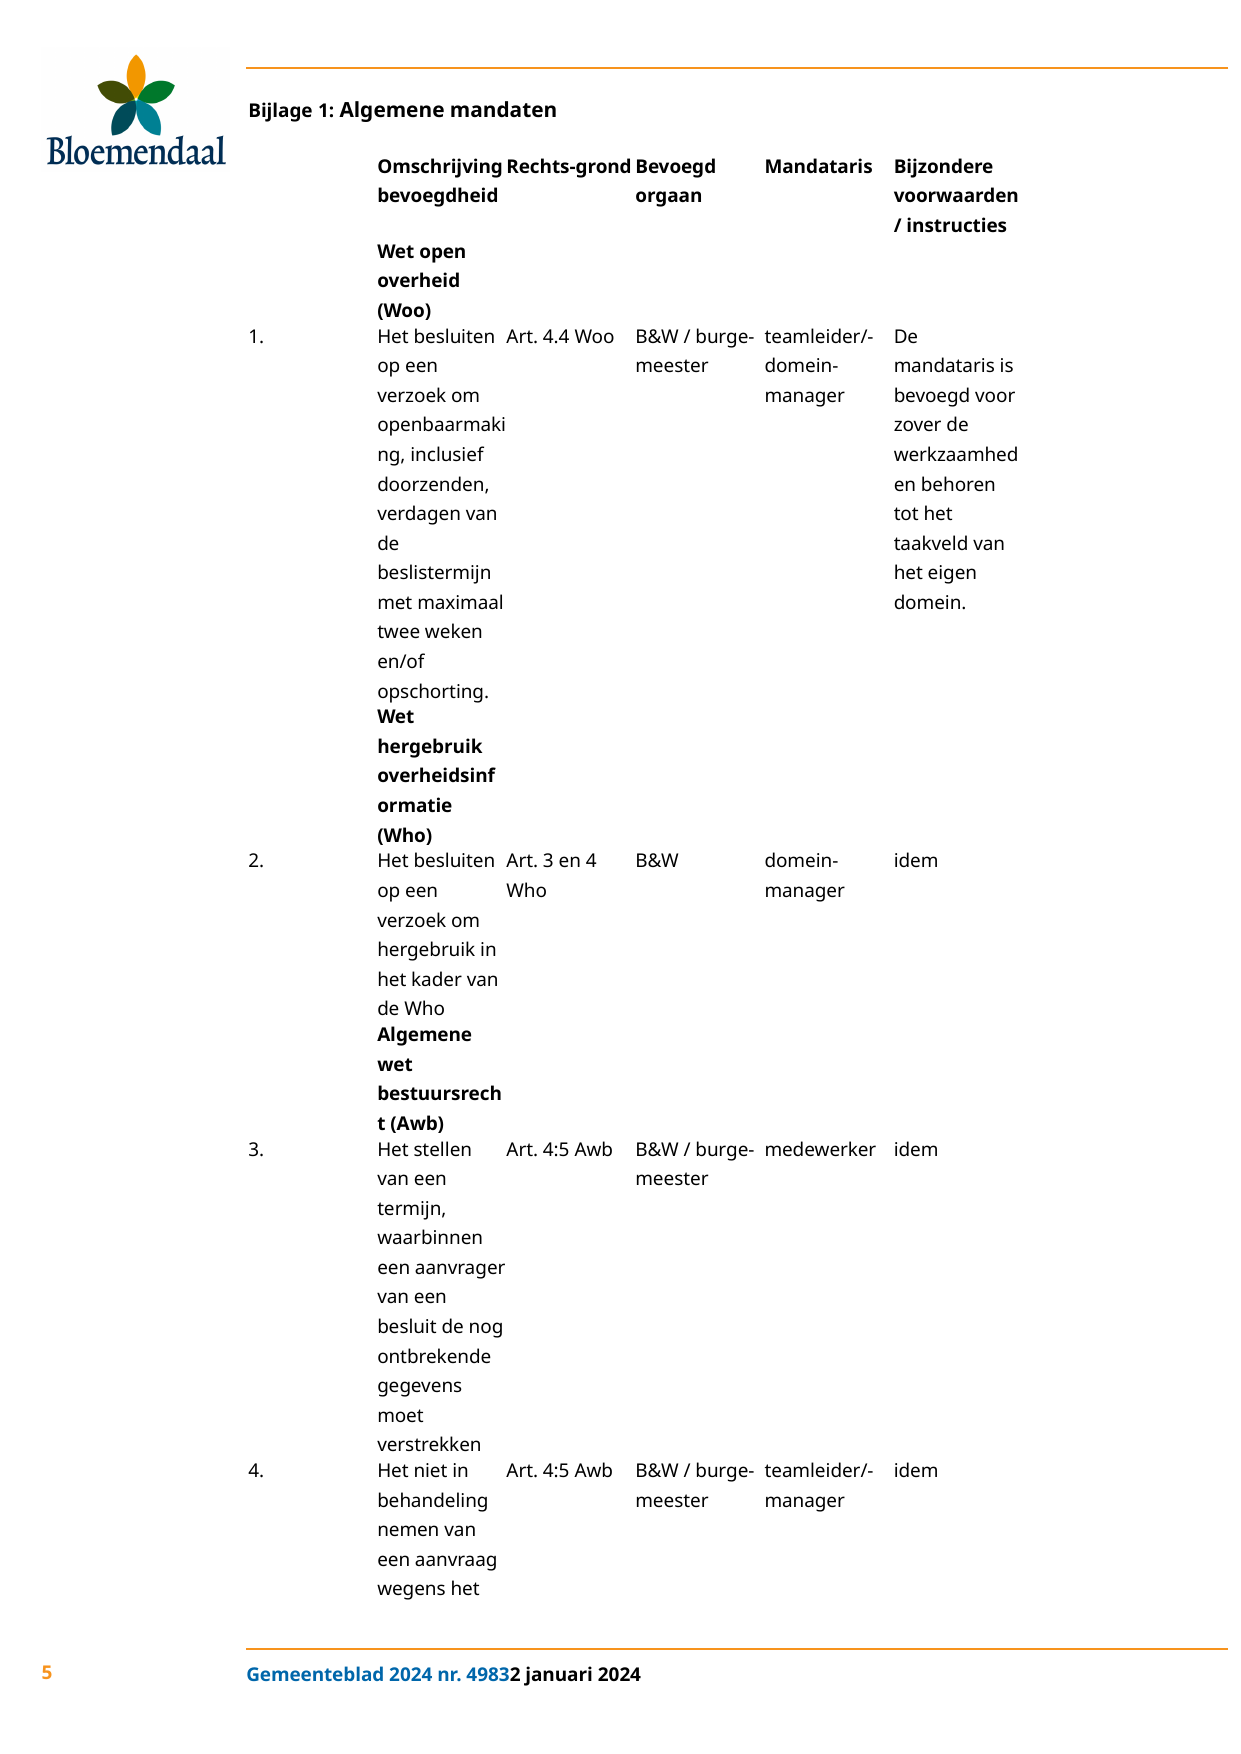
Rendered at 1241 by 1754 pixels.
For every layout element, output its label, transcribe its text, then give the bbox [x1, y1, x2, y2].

table_cell teamleider/-manager [764, 1457, 893, 1601]
table_header [248, 153, 377, 238]
table_cell Wet hergebruik overheidsinformatie (Who) [377, 704, 506, 848]
table_header Bevoegd orgaan [635, 153, 764, 238]
table_cell [894, 1021, 1022, 1136]
table_cell 1. [248, 323, 377, 703]
table_cell Art. 4:5 Awb [506, 1136, 635, 1457]
table_cell [506, 238, 635, 323]
table_cell Algemene wet bestuursrecht (Awb) [377, 1021, 506, 1136]
table_cell De mandataris is bevoegd voor zover de werkzaamheden behoren tot het taakveld van het eigen domein. [894, 323, 1022, 703]
table_cell Art. 3 en 4 Who [506, 848, 635, 1021]
table_cell 4. [248, 1457, 377, 1601]
table_header Bijzondere voorwaarden / instructies [894, 153, 1022, 238]
table_cell [506, 704, 635, 848]
table_cell [635, 704, 764, 848]
table_cell Art. 4.4 Woo [506, 323, 635, 703]
table_cell Het niet in behandeling nemen van een aanvraag wegens het [377, 1457, 506, 1601]
table_cell 2. [248, 848, 377, 1021]
table_cell [764, 704, 893, 848]
table_cell [506, 1021, 635, 1136]
table_header Rechts-grond [506, 153, 635, 238]
table_cell Het besluiten op een verzoek om openbaarmaking, inclusief doorzenden, verdagen van de beslistermijn met maximaal twee weken en/of opschorting. [377, 323, 506, 703]
table_header Omschrijving bevoegdheid [377, 153, 506, 238]
table_cell [248, 704, 377, 848]
table_cell B&W / burge-meester [635, 323, 764, 703]
table_cell B&W [635, 848, 764, 1021]
table_cell teamleider/-domein-manager [764, 323, 893, 703]
table_cell [248, 1021, 377, 1136]
table_cell B&W / burge-meester [635, 1457, 764, 1601]
table_cell [894, 704, 1022, 848]
table_cell [894, 238, 1022, 323]
table_cell Het besluiten op een verzoek om hergebruik in het kader van de Who [377, 848, 506, 1021]
table_cell [635, 238, 764, 323]
table_cell [248, 238, 377, 323]
table_cell [764, 1021, 893, 1136]
table_cell medewerker [764, 1136, 893, 1457]
text Bijlage 1: Algemene mandaten [248, 95, 1152, 123]
table_cell idem [894, 848, 1022, 1021]
table_cell 3. [248, 1136, 377, 1457]
table_cell [764, 238, 893, 323]
picture [41, 47, 231, 172]
table_cell Art. 4:5 Awb [506, 1457, 635, 1601]
table_cell domein-manager [764, 848, 893, 1021]
table_cell [635, 1021, 764, 1136]
table_cell idem [894, 1136, 1022, 1457]
table_header Mandataris [764, 153, 893, 238]
table_cell idem [894, 1457, 1022, 1601]
table_cell B&W / burge-meester [635, 1136, 764, 1457]
table_cell Het stellen van een termijn, waarbinnen een aanvrager van een besluit de nog ontbrekende gegevens moet verstrekken [377, 1136, 506, 1457]
table_cell Wet open overheid (Woo) [377, 238, 506, 323]
